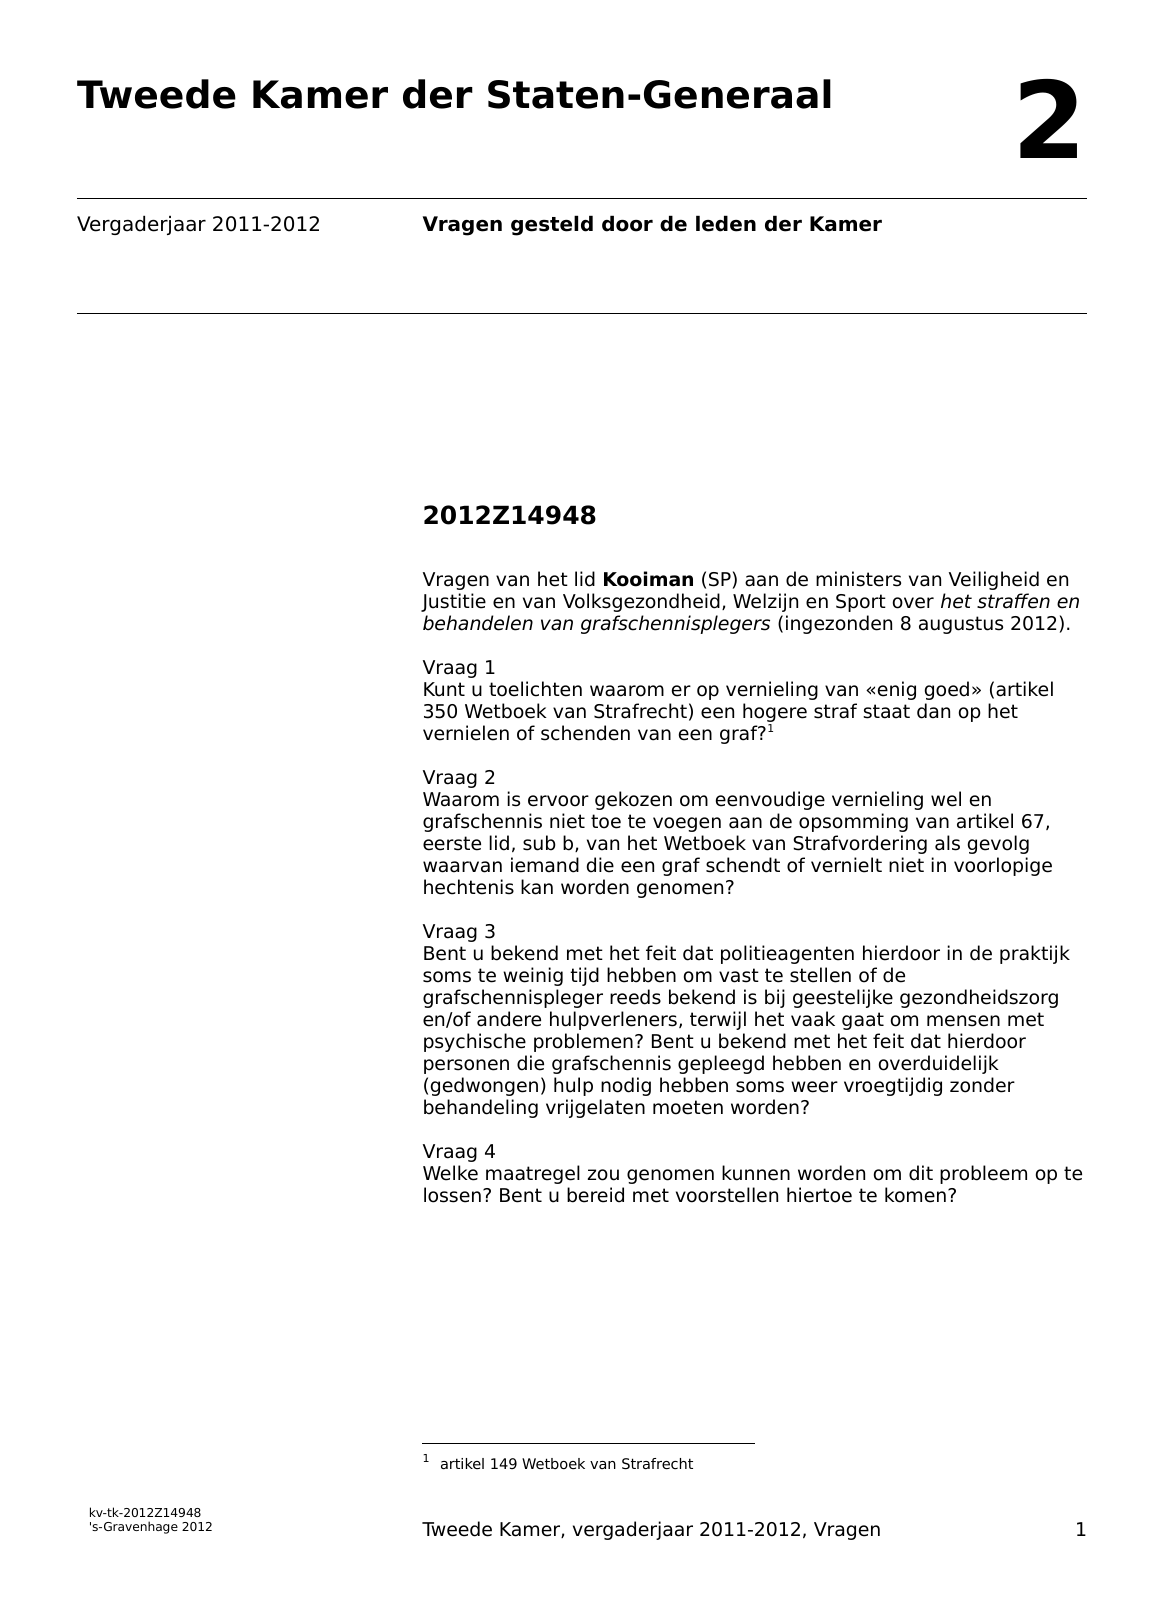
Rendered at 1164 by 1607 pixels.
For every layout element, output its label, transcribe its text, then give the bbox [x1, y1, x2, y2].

text 's-Gravenhage 2012 [88, 1520, 323, 1534]
table_header 2 [886, 59, 1087, 198]
text Vraag 1 [422, 657, 1087, 679]
text artikel 149 Wetboek van Strafrecht [422, 1452, 1087, 1474]
table_header Tweede Kamer der Staten-Generaal [77, 59, 886, 198]
text Vraag 2 [422, 767, 1087, 789]
text Kunt u toelichten waarom er op vernieling van «enig goed» (artikel 350 Wetboek van Strafrecht) een hogere straf staat dan op het vernielen of schenden van een graf? [422, 679, 1087, 745]
text Bent u bekend met het feit dat politieagenten hierdoor in de praktijk soms te weinig tijd hebben om vast te stellen of de grafschennispleger reeds bekend is bij geestelijke gezondheidszorg en/of andere hulpverleners, terwijl het vaak gaat om mensen met psychische problemen? Bent u bekend met het feit dat hierdoor personen die grafschennis gepleegd hebben en overduidelijk (gedwongen) hulp nodig hebben soms weer vroegtijdig zonder behandeling vrijgelaten moeten worden? [422, 943, 1087, 1119]
text Vragen van het lid Kooiman (SP) aan de ministers van Veiligheid en Justitie en van Volksgezondheid, Welzijn en Sport over het straffen en behandelen van grafschennisplegers (ingezonden 8 augustus 2012). [422, 569, 1087, 635]
table_cell Vergaderjaar 2011-2012 [77, 199, 422, 313]
text 2012Z14948 [422, 501, 1087, 531]
text Welke maatregel zou genomen kunnen worden om dit probleem op te lossen? Bent u bereid met voorstellen hiertoe te komen? [422, 1163, 1087, 1207]
text Vraag 3 [422, 921, 1087, 943]
text kv-tk-2012Z14948 [88, 1506, 323, 1520]
text Vraag 4 [422, 1141, 1087, 1163]
text Waarom is ervoor gekozen om eenvoudige vernieling wel en grafschennis niet toe te voegen aan de opsomming van artikel 67, eerste lid, sub b, van het Wetboek van Strafvordering als gevolg waarvan iemand die een graf schendt of vernielt niet in voorlopige hechtenis kan worden genomen? [422, 789, 1087, 899]
table_cell Vragen gesteld door de leden der Kamer [422, 199, 1087, 313]
